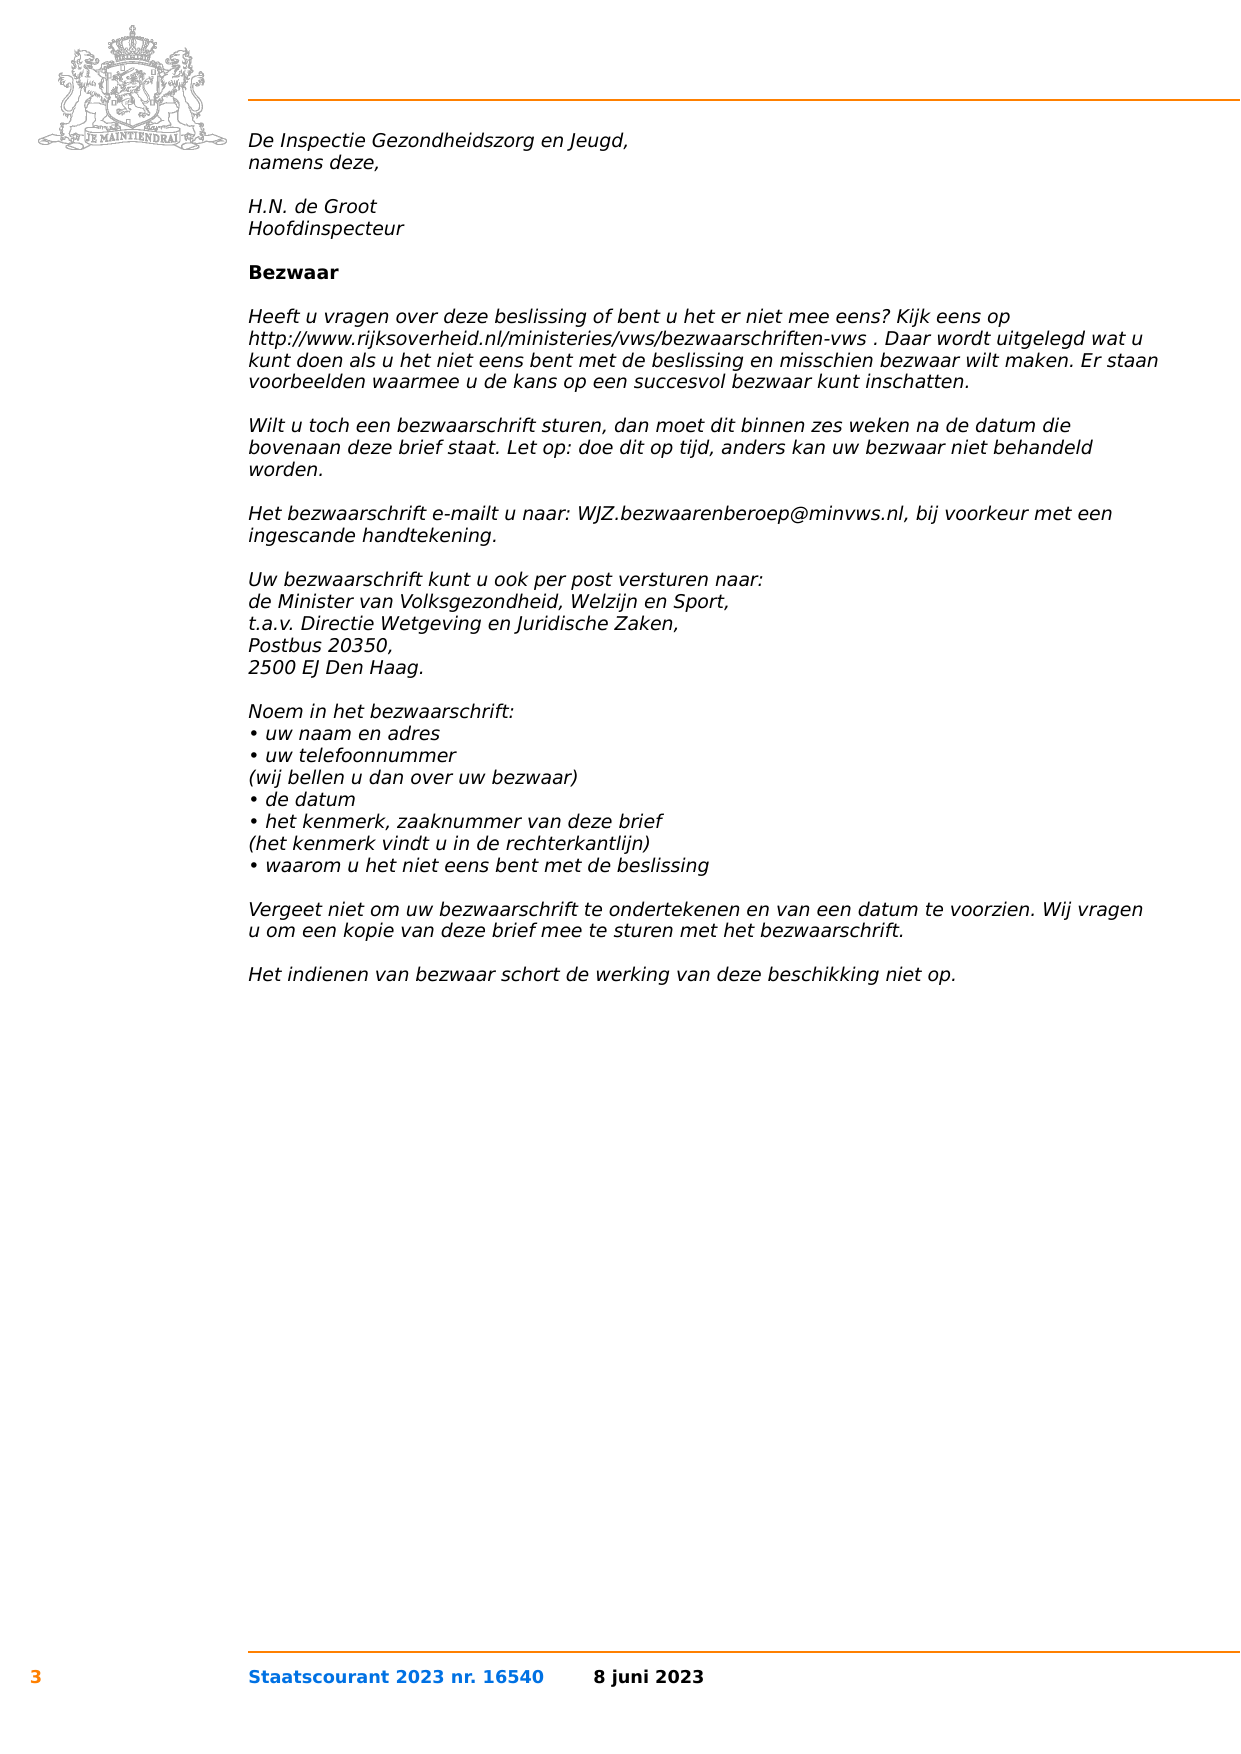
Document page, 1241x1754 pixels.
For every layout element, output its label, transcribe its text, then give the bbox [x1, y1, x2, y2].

text Postbus 20350, [248, 635, 1163, 657]
text de Minister van Volksgezondheid, Welzijn en Sport, [248, 591, 1163, 613]
text Bezwaar [248, 262, 1163, 284]
text De Inspectie Gezondheidszorg en Jeugd, namens deze, H.N. de Groot Hoofdinspecteur [248, 130, 1163, 240]
text Wilt u toch een bezwaarschrift sturen, dan moet dit binnen zes weken na de datum die bovenaan deze brief staat. Let op: doe dit op tijd, anders kan uw bezwaar niet behandeld worden. [248, 415, 1163, 481]
text • de datum [248, 789, 1163, 811]
text (het kenmerk vindt u in de rechterkantlijn) [248, 833, 1163, 854]
picture [38, 25, 227, 150]
text • het kenmerk, zaaknummer van deze brief [248, 811, 1163, 833]
text (wij bellen u dan over uw bezwaar) [248, 767, 1163, 789]
text 2500 EJ Den Haag. [248, 657, 1163, 679]
text Het indienen van bezwaar schort de werking van deze beschikking niet op. [248, 964, 1163, 986]
text • waarom u het niet eens bent met de beslissing [248, 854, 1163, 877]
text Noem in het bezwaarschrift: [248, 701, 1163, 723]
text • uw telefoonnummer [248, 745, 1163, 767]
text • uw naam en adres [248, 723, 1163, 745]
text Heeft u vragen over deze beslissing of bent u het er niet mee eens? Kijk eens op http://www.rijksoverheid.nl/ministeries/vws/bezwaarschriften-vws . Daar wordt uitgelegd wat u kunt doen als u het niet eens bent met de beslissing en misschien bezwaar wilt maken. Er staan voorbeelden waarmee u de kans op een succesvol bezwaar kunt inschatten. [248, 306, 1163, 393]
text Vergeet niet om uw bezwaarschrift te ondertekenen en van een datum te voorzien. Wij vragen u om een kopie van deze brief mee te sturen met het bezwaarschrift. [248, 898, 1163, 942]
text Het bezwaarschrift e-mailt u naar: WJZ.bezwaarenberoep@minvws.nl, bij voorkeur met een ingescande handtekening. [248, 503, 1163, 547]
text Uw bezwaarschrift kunt u ook per post versturen naar: [248, 569, 1163, 591]
text t.a.v. Directie Wetgeving en Juridische Zaken, [248, 613, 1163, 635]
